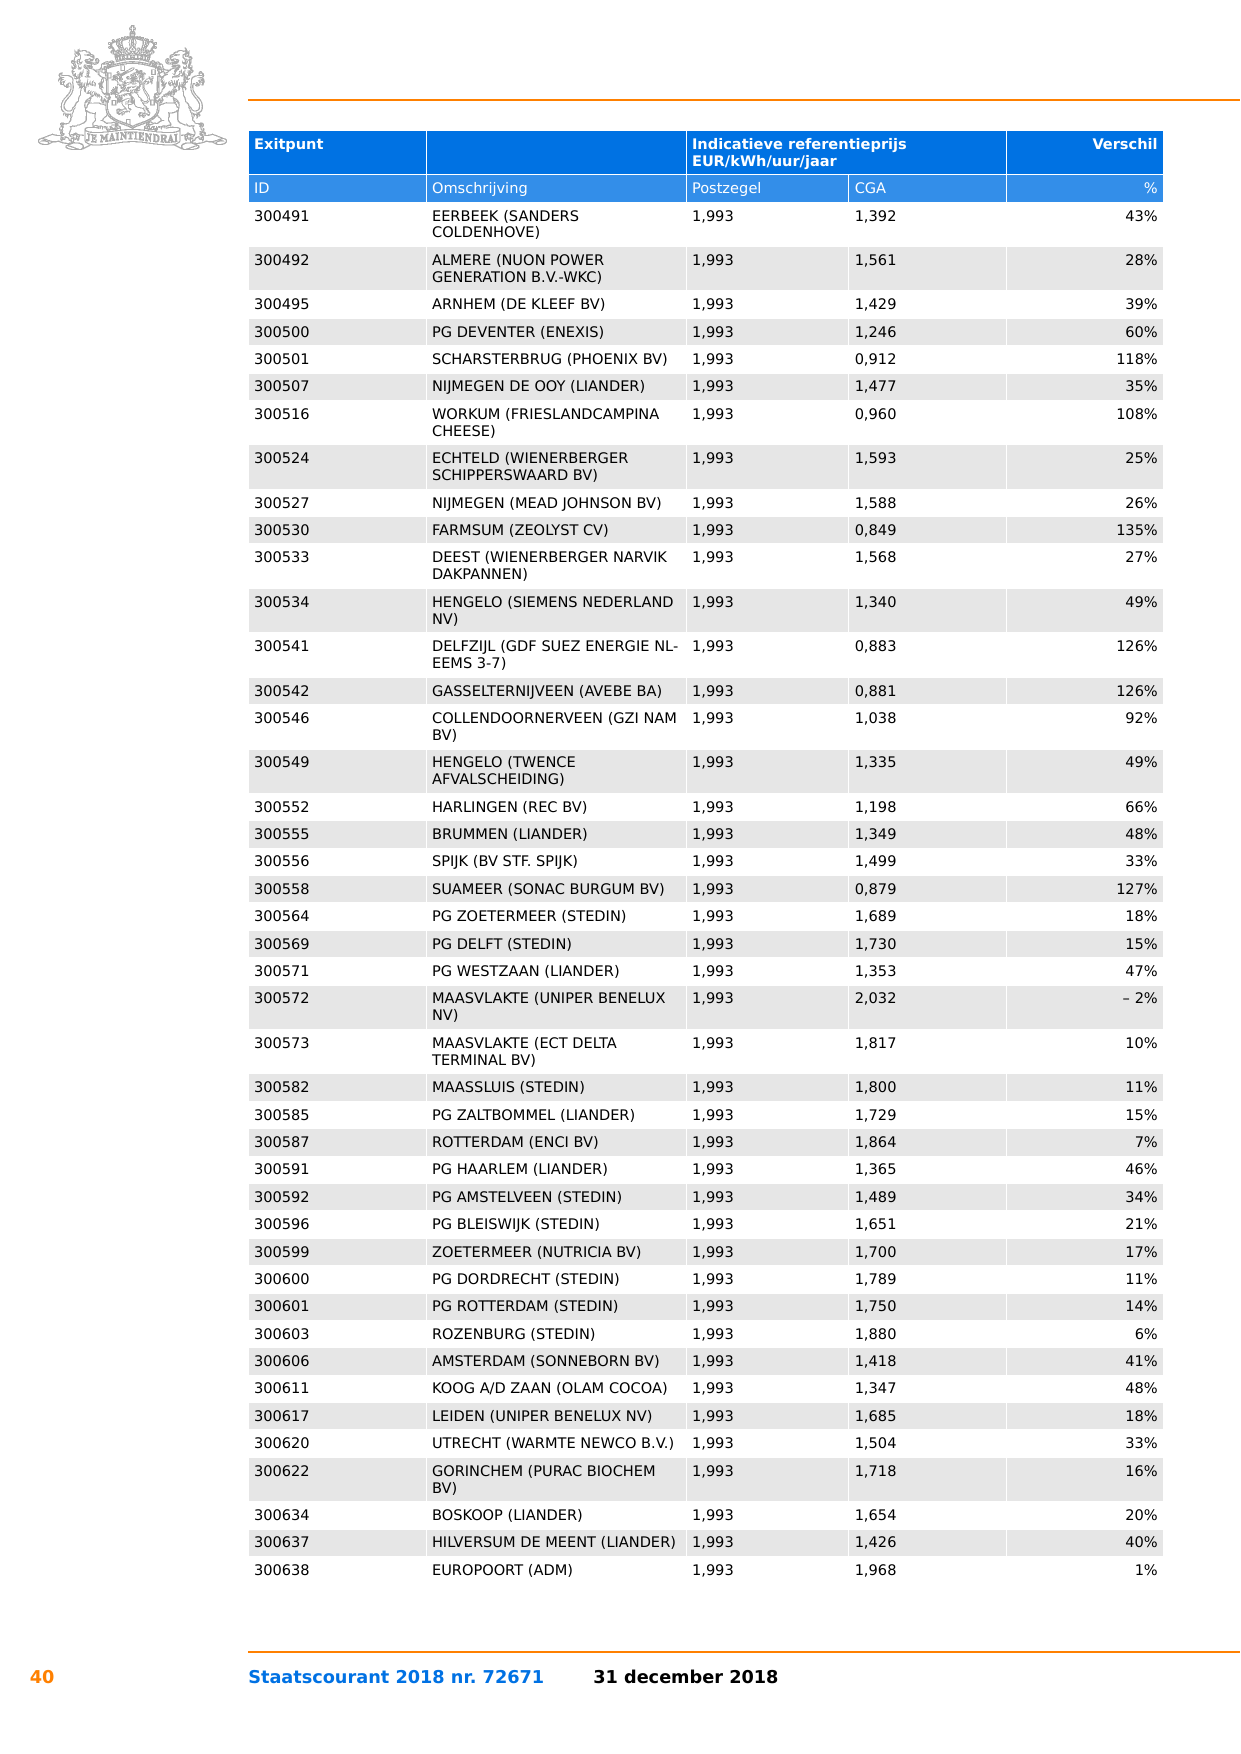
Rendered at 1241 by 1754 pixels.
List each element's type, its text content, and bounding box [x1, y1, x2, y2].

table_cell 300524 [249, 445, 426, 489]
table_cell 1,993 [687, 319, 848, 345]
table_cell 300552 [249, 794, 426, 820]
table_cell FARMSUM (ZEOLYST CV) [427, 517, 686, 543]
table_cell 300603 [249, 1321, 426, 1347]
table_cell 66% [1007, 794, 1163, 820]
table_cell 1,568 [849, 545, 1006, 588]
table_cell 1,993 [687, 1458, 848, 1501]
table_cell DEEST (WIENERBERGER NARVIK DAKPANNEN) [427, 545, 686, 588]
table_cell 1,392 [849, 203, 1006, 246]
table_cell PG DORDRECHT (STEDIN) [427, 1266, 686, 1292]
table_cell ARNHEM (DE KLEEF BV) [427, 291, 686, 318]
table_cell 1,993 [687, 346, 848, 373]
table_cell 300582 [249, 1074, 426, 1101]
table_cell 1,993 [687, 633, 848, 677]
table_cell 1,993 [687, 1074, 848, 1101]
table_cell 15% [1007, 931, 1163, 957]
table_cell ECHTELD (WIENERBERGER SCHIPPERSWAARD BV) [427, 445, 686, 489]
table_cell 300546 [249, 705, 426, 748]
table_cell 1,588 [849, 490, 1006, 516]
table_cell AMSTERDAM (SONNEBORN BV) [427, 1348, 686, 1375]
table_cell 300549 [249, 750, 426, 793]
table_cell 300637 [249, 1530, 426, 1556]
table_cell GORINCHEM (PURAC BIOCHEM BV) [427, 1458, 686, 1501]
table_cell 300516 [249, 401, 426, 444]
table_cell 1,993 [687, 401, 848, 444]
table_cell 300534 [249, 589, 426, 632]
table_cell 1,340 [849, 589, 1006, 632]
table_cell COLLENDOORNERVEEN (GZI NAM BV) [427, 705, 686, 748]
table_cell 1,993 [687, 1102, 848, 1128]
table_cell 300600 [249, 1266, 426, 1292]
table_cell 126% [1007, 633, 1163, 677]
table_cell 49% [1007, 750, 1163, 793]
table_cell 1,993 [687, 1294, 848, 1320]
table_cell 0,960 [849, 401, 1006, 444]
table_cell 1,349 [849, 821, 1006, 848]
table_cell 11% [1007, 1074, 1163, 1101]
table_cell 1,477 [849, 374, 1006, 400]
table_cell 1,993 [687, 1403, 848, 1429]
table_cell 15% [1007, 1102, 1163, 1128]
table_cell 1,347 [849, 1376, 1006, 1402]
table_cell 40% [1007, 1530, 1163, 1556]
table_cell 1,993 [687, 291, 848, 318]
table_cell 1,750 [849, 1294, 1006, 1320]
table_cell 7% [1007, 1129, 1163, 1156]
table_cell NIJMEGEN DE OOY (LIANDER) [427, 374, 686, 400]
table_cell 47% [1007, 958, 1163, 984]
table_cell 1,993 [687, 1030, 848, 1073]
table_cell 300492 [249, 247, 426, 290]
table_cell 1,993 [687, 545, 848, 588]
table_cell 43% [1007, 203, 1163, 246]
table_cell 1,993 [687, 958, 848, 984]
table_cell ID [249, 175, 426, 202]
table_cell UTRECHT (WARMTE NEWCO B.V.) [427, 1431, 686, 1457]
table_cell Omschrijving [427, 175, 686, 202]
table_cell 1,800 [849, 1074, 1006, 1101]
table_cell PG HAARLEM (LIANDER) [427, 1157, 686, 1183]
table_cell 1,993 [687, 750, 848, 793]
table_cell ROZENBURG (STEDIN) [427, 1321, 686, 1347]
table_cell 1,993 [687, 1376, 848, 1402]
table_cell 1,561 [849, 247, 1006, 290]
table_cell 25% [1007, 445, 1163, 489]
table_cell 300564 [249, 904, 426, 930]
table_cell 39% [1007, 291, 1163, 318]
table_cell 127% [1007, 876, 1163, 902]
table_cell 1,993 [687, 1157, 848, 1183]
table_cell 6% [1007, 1321, 1163, 1347]
table_cell 1,246 [849, 319, 1006, 345]
table_cell 135% [1007, 517, 1163, 543]
table_cell KOOG A/D ZAAN (OLAM COCOA) [427, 1376, 686, 1402]
table_cell 1,993 [687, 1348, 848, 1375]
table_cell 1,993 [687, 1557, 848, 1583]
table_cell 1,426 [849, 1530, 1006, 1556]
table_cell 1,993 [687, 589, 848, 632]
table_cell 300585 [249, 1102, 426, 1128]
table_cell 300617 [249, 1403, 426, 1429]
table_cell 1,993 [687, 1184, 848, 1210]
table_cell DELFZIJL (GDF SUEZ ENERGIE NL-EEMS 3-7) [427, 633, 686, 677]
table_header Exitpunt [249, 131, 426, 174]
table_cell 18% [1007, 1403, 1163, 1429]
table_cell 1,993 [687, 1321, 848, 1347]
table_cell 1,993 [687, 705, 848, 748]
table_cell LEIDEN (UNIPER BENELUX NV) [427, 1403, 686, 1429]
table_cell BRUMMEN (LIANDER) [427, 821, 686, 848]
table_cell 300611 [249, 1376, 426, 1402]
table_cell GASSELTERNIJVEEN (AVEBE BA) [427, 678, 686, 704]
table_cell 26% [1007, 490, 1163, 516]
table_cell 1,993 [687, 876, 848, 902]
table_cell 1,365 [849, 1157, 1006, 1183]
table_cell BOSKOOP (LIANDER) [427, 1502, 686, 1529]
table_cell 300541 [249, 633, 426, 677]
table_cell 1,864 [849, 1129, 1006, 1156]
table_cell 300587 [249, 1129, 426, 1156]
table_cell 0,881 [849, 678, 1006, 704]
table_cell 1,353 [849, 958, 1006, 984]
table_cell 60% [1007, 319, 1163, 345]
table_cell 1,593 [849, 445, 1006, 489]
table_cell 1,993 [687, 1502, 848, 1529]
table_cell 300501 [249, 346, 426, 373]
table_cell 300634 [249, 1502, 426, 1529]
table_cell 1,968 [849, 1557, 1006, 1583]
table_cell PG DELFT (STEDIN) [427, 931, 686, 957]
table_cell 300491 [249, 203, 426, 246]
table_header Verschil [1007, 131, 1163, 174]
table_cell NIJMEGEN (MEAD JOHNSON BV) [427, 490, 686, 516]
table_cell 0,912 [849, 346, 1006, 373]
table_cell PG DEVENTER (ENEXIS) [427, 319, 686, 345]
table_cell HENGELO (TWENCE AFVALSCHEIDING) [427, 750, 686, 793]
table_cell ALMERE (NUON POWER GENERATION B.V.-WKC) [427, 247, 686, 290]
table_cell 35% [1007, 374, 1163, 400]
table_cell 1,993 [687, 490, 848, 516]
table_cell 18% [1007, 904, 1163, 930]
table_cell 1,993 [687, 986, 848, 1029]
table_cell 1,993 [687, 203, 848, 246]
table_cell 21% [1007, 1211, 1163, 1238]
table_cell 300573 [249, 1030, 426, 1073]
table_cell 1,993 [687, 821, 848, 848]
table_cell 92% [1007, 705, 1163, 748]
table_cell 17% [1007, 1239, 1163, 1265]
table_cell 20% [1007, 1502, 1163, 1529]
table_cell 33% [1007, 1431, 1163, 1457]
table_header [427, 131, 686, 174]
table_cell 126% [1007, 678, 1163, 704]
table_cell 300572 [249, 986, 426, 1029]
table_cell 1,489 [849, 1184, 1006, 1210]
table_cell 300500 [249, 319, 426, 345]
table_cell 1,651 [849, 1211, 1006, 1238]
table_cell 1,504 [849, 1431, 1006, 1457]
table_cell 11% [1007, 1266, 1163, 1292]
table_cell 1,718 [849, 1458, 1006, 1501]
table_cell 1,689 [849, 904, 1006, 930]
table_cell HENGELO (SIEMENS NEDERLAND NV) [427, 589, 686, 632]
table_cell 1,817 [849, 1030, 1006, 1073]
table_cell PG WESTZAAN (LIANDER) [427, 958, 686, 984]
table_cell 1,429 [849, 291, 1006, 318]
table_cell 1,993 [687, 247, 848, 290]
table_cell 1,700 [849, 1239, 1006, 1265]
table_cell 1,335 [849, 750, 1006, 793]
table_cell – 2% [1007, 986, 1163, 1029]
table_cell 300622 [249, 1458, 426, 1501]
table_cell CGA [849, 175, 1006, 202]
table_cell 300638 [249, 1557, 426, 1583]
table_cell 300599 [249, 1239, 426, 1265]
table_cell 1,993 [687, 904, 848, 930]
table_cell 1,993 [687, 849, 848, 875]
table_cell 1,993 [687, 794, 848, 820]
table_cell 1,993 [687, 1211, 848, 1238]
table_cell 1,654 [849, 1502, 1006, 1529]
table_cell PG BLEISWIJK (STEDIN) [427, 1211, 686, 1238]
table_cell 300569 [249, 931, 426, 957]
table_cell 300601 [249, 1294, 426, 1320]
table_cell SCHARSTERBRUG (PHOENIX BV) [427, 346, 686, 373]
table_cell PG ROTTERDAM (STEDIN) [427, 1294, 686, 1320]
table_cell 34% [1007, 1184, 1163, 1210]
table_cell 300507 [249, 374, 426, 400]
table_cell 108% [1007, 401, 1163, 444]
table_cell 300606 [249, 1348, 426, 1375]
table_cell 1,993 [687, 1239, 848, 1265]
table_cell 118% [1007, 346, 1163, 373]
table_cell 1,418 [849, 1348, 1006, 1375]
table_cell 1,038 [849, 705, 1006, 748]
table_cell 28% [1007, 247, 1163, 290]
table_cell 1,685 [849, 1403, 1006, 1429]
table_cell 27% [1007, 545, 1163, 588]
table_cell 1,993 [687, 678, 848, 704]
table_cell % [1007, 175, 1163, 202]
table_cell 1,993 [687, 1431, 848, 1457]
table_cell 300591 [249, 1157, 426, 1183]
table_cell 48% [1007, 821, 1163, 848]
table_cell 1,993 [687, 931, 848, 957]
table_cell ZOETERMEER (NUTRICIA BV) [427, 1239, 686, 1265]
table_cell 1,880 [849, 1321, 1006, 1347]
table_cell EUROPOORT (ADM) [427, 1557, 686, 1583]
table_cell 300556 [249, 849, 426, 875]
table_cell 1,993 [687, 445, 848, 489]
table_cell 1,993 [687, 374, 848, 400]
table_cell EERBEEK (SANDERS COLDENHOVE) [427, 203, 686, 246]
table_cell 300495 [249, 291, 426, 318]
table_cell 1,993 [687, 1266, 848, 1292]
table_cell PG AMSTELVEEN (STEDIN) [427, 1184, 686, 1210]
table_cell 1,499 [849, 849, 1006, 875]
table_cell 300592 [249, 1184, 426, 1210]
table_cell 1,729 [849, 1102, 1006, 1128]
table_cell 48% [1007, 1376, 1163, 1402]
table_cell HARLINGEN (REC BV) [427, 794, 686, 820]
table_cell 1% [1007, 1557, 1163, 1583]
table_cell MAASSLUIS (STEDIN) [427, 1074, 686, 1101]
table_cell HILVERSUM DE MEENT (LIANDER) [427, 1530, 686, 1556]
table_cell 1,789 [849, 1266, 1006, 1292]
table_cell MAASVLAKTE (UNIPER BENELUX NV) [427, 986, 686, 1029]
table_cell 0,879 [849, 876, 1006, 902]
table_header Indicatieve referentieprijs EUR/kWh/uur/jaar [687, 131, 1006, 174]
table_cell 14% [1007, 1294, 1163, 1320]
table_cell 1,993 [687, 1129, 848, 1156]
table_cell PG ZOETERMEER (STEDIN) [427, 904, 686, 930]
table_cell 300596 [249, 1211, 426, 1238]
table_cell 2,032 [849, 986, 1006, 1029]
table_cell 46% [1007, 1157, 1163, 1183]
picture [38, 25, 227, 150]
table_cell 10% [1007, 1030, 1163, 1073]
table_cell 1,993 [687, 1530, 848, 1556]
table_cell 49% [1007, 589, 1163, 632]
table_cell 300530 [249, 517, 426, 543]
table_cell 0,849 [849, 517, 1006, 543]
table_cell ROTTERDAM (ENCI BV) [427, 1129, 686, 1156]
table_cell MAASVLAKTE (ECT DELTA TERMINAL BV) [427, 1030, 686, 1073]
table_cell 1,993 [687, 517, 848, 543]
table_cell 300533 [249, 545, 426, 588]
table_cell 300620 [249, 1431, 426, 1457]
table_cell SPIJK (BV STF. SPIJK) [427, 849, 686, 875]
table_cell 300555 [249, 821, 426, 848]
table_cell 0,883 [849, 633, 1006, 677]
table_cell 16% [1007, 1458, 1163, 1501]
table_cell 1,198 [849, 794, 1006, 820]
table_cell WORKUM (FRIESLANDCAMPINA CHEESE) [427, 401, 686, 444]
table_cell 300527 [249, 490, 426, 516]
table_cell 41% [1007, 1348, 1163, 1375]
table_cell SUAMEER (SONAC BURGUM BV) [427, 876, 686, 902]
table_cell 300542 [249, 678, 426, 704]
table_cell 33% [1007, 849, 1163, 875]
table_cell Postzegel [687, 175, 848, 202]
table_cell 300558 [249, 876, 426, 902]
table_cell PG ZALTBOMMEL (LIANDER) [427, 1102, 686, 1128]
table_cell 1,730 [849, 931, 1006, 957]
table_cell 300571 [249, 958, 426, 984]
